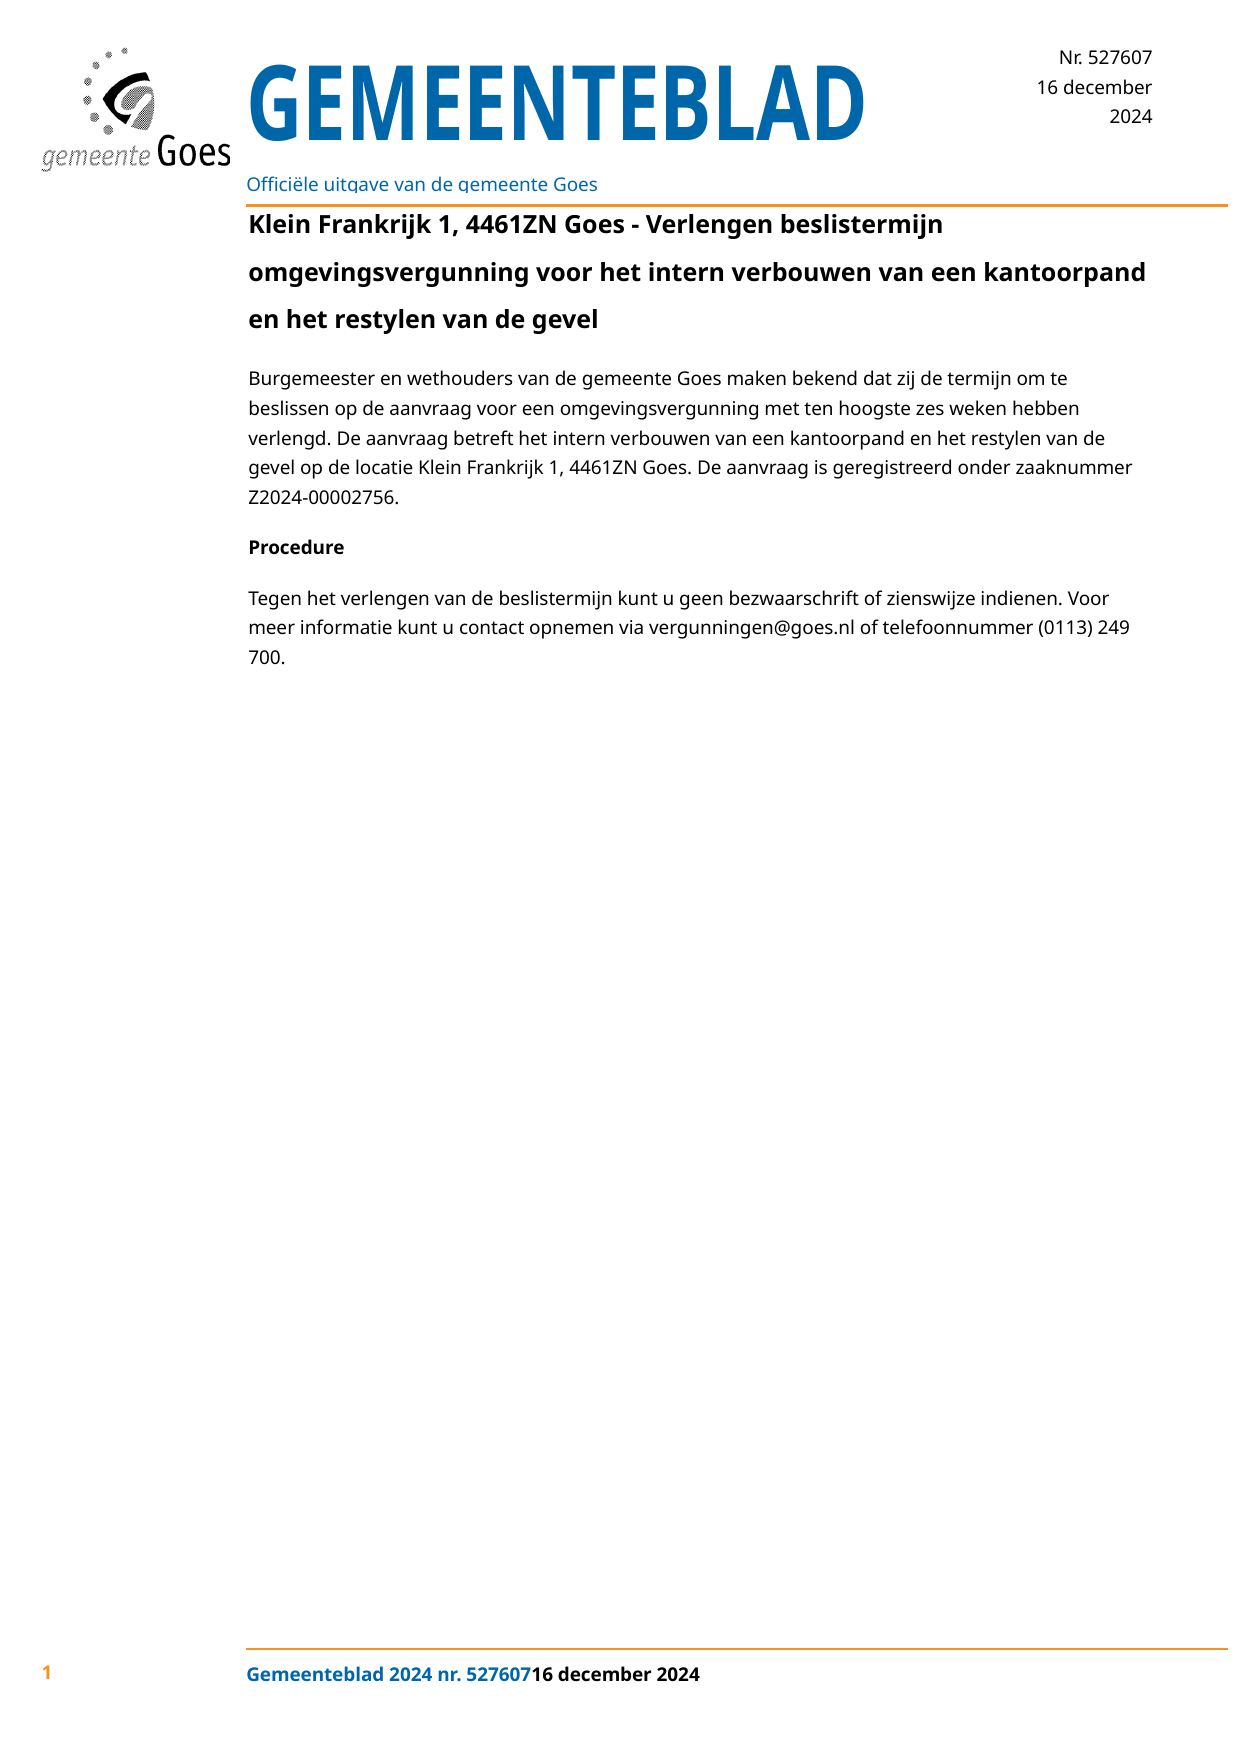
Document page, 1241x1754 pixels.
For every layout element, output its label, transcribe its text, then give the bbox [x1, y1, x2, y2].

picture [41, 47, 231, 172]
text Burgemeester en wethouders van de gemeente Goes maken bekend dat zij de termijn om te beslissen op de aanvraag voor een omgevingsvergunning met ten hoogste zes weken hebben verlengd. De aanvraag betreft het intern verbouwen van een kantoorpand en het restylen van de gevel op de locatie Klein Frankrijk 1, 4461ZN Goes. De aanvraag is geregistreerd onder zaaknummer Z2024-00002756. [248, 366, 1152, 509]
text Klein Frankrijk 1, 4461ZN Goes - Verlengen beslistermijn omgevingsvergunning voor het intern verbouwen van een kantoorpand en het restylen van de gevel [248, 207, 1152, 336]
text Procedure [248, 534, 1152, 560]
text Tegen het verlengen van de beslistermijn kunt u geen bezwaarschrift of zienswijze indienen. Voor meer informatie kunt u contact opnemen via vergunningen@goes.nl of telefoonnummer (0113) 249 700. [248, 585, 1152, 669]
